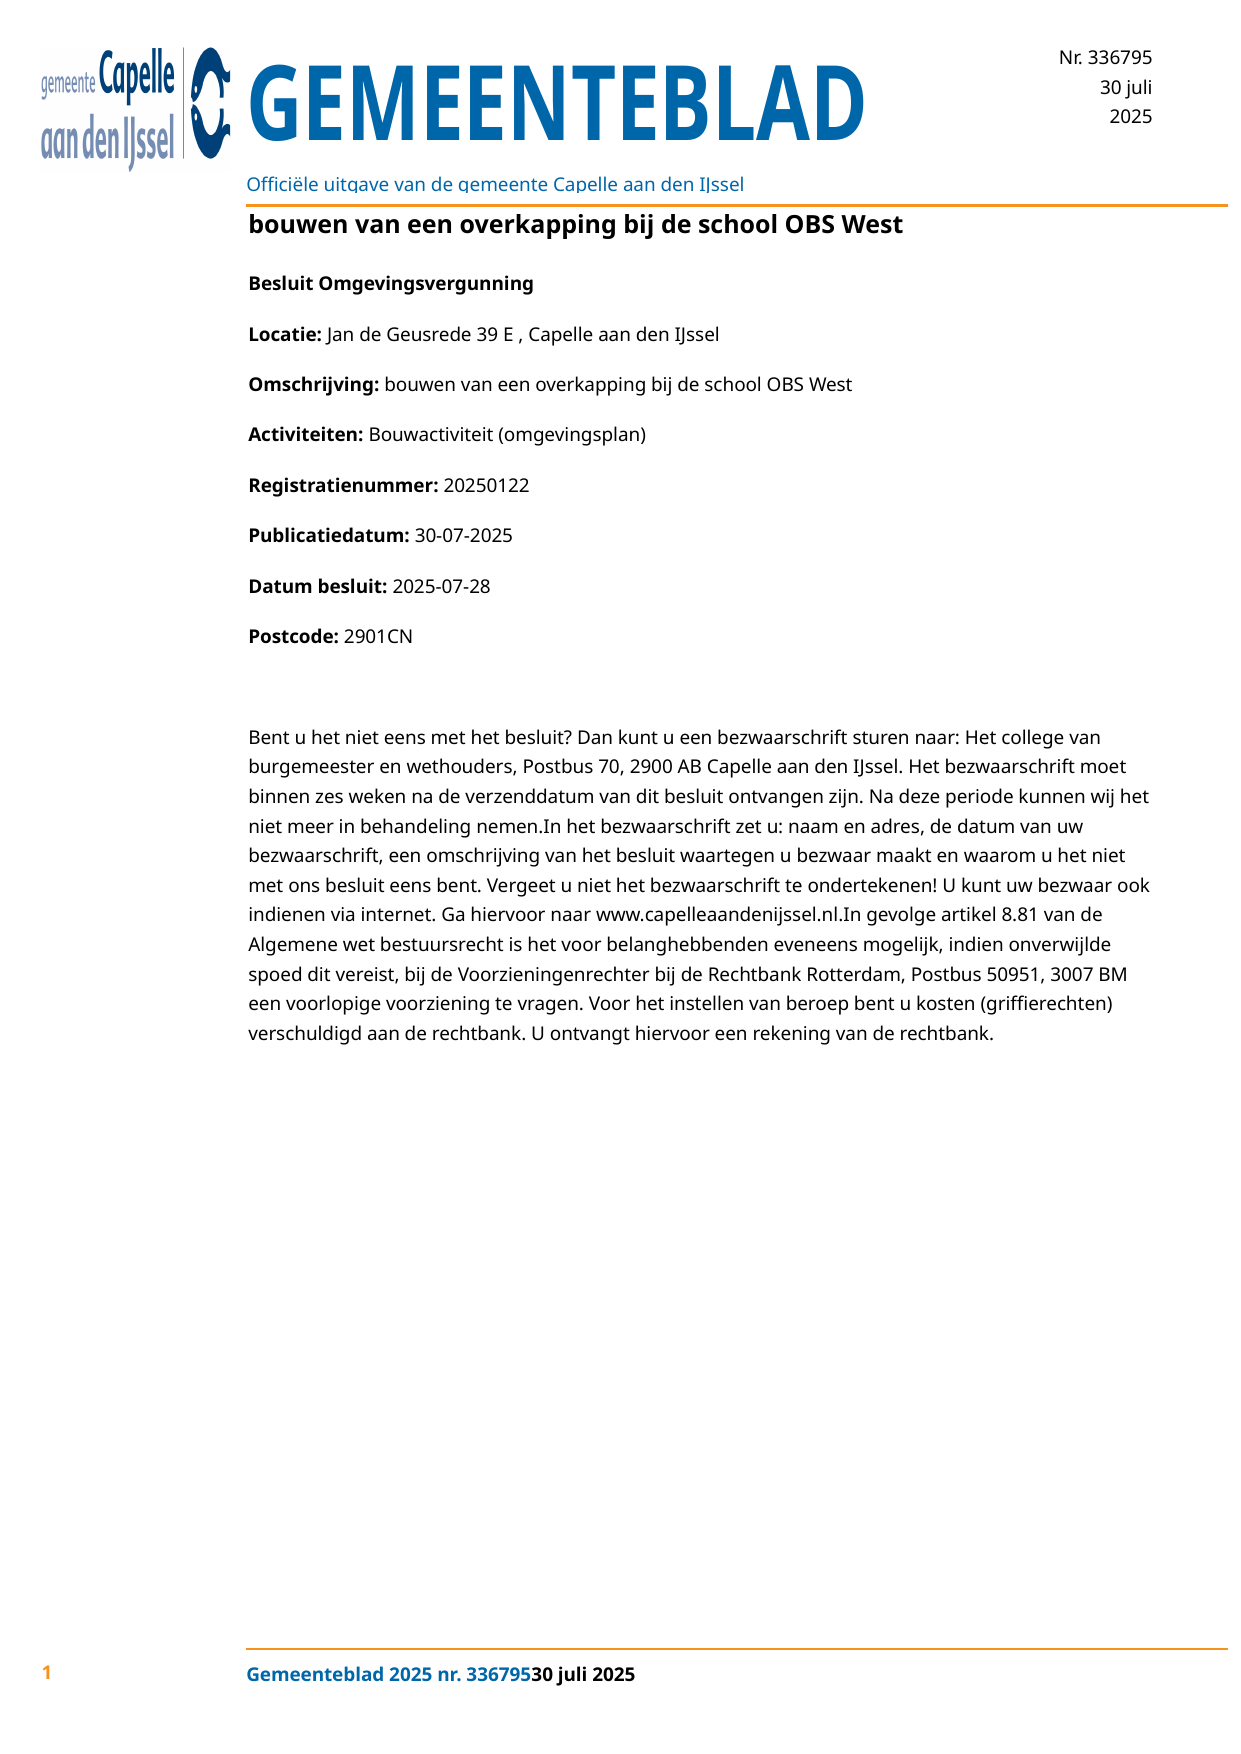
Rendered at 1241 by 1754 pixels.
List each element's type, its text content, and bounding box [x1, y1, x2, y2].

text Activiteiten: Bouwactiviteit (omgevingsplan) [248, 422, 1152, 447]
text Postcode: 2901CN [248, 623, 1152, 649]
text Registratienummer: 20250122 [248, 472, 1152, 498]
picture [41, 47, 231, 172]
text Bent u het niet eens met het besluit? Dan kunt u een bezwaarschrift sturen naar: Het college van burgemeester en wethouders, Postbus 70, 2900 AB Capelle aan den IJssel. Het bezwaarschrift moet binnen zes weken na de verzenddatum van dit besluit ontvangen zijn. Na deze periode kunnen wij het niet meer in behandeling nemen.In het bezwaarschrift zet u: naam en adres, de datum van uw bezwaarschrift, een omschrijving van het besluit waartegen u bezwaar maakt en waarom u het niet met ons besluit eens bent. Vergeet u niet het bezwaarschrift te ondertekenen! U kunt uw bezwaar ook indienen via internet. Ga hiervoor naar www.capelleaandenijssel.nl.In gevolge artikel 8.81 van de Algemene wet bestuursrecht is het voor belanghebbenden eveneens mogelijk, indien onverwijlde spoed dit vereist, bij de Voorzieningenrechter bij de Rechtbank Rotterdam, Postbus 50951, 3007 BM een voorlopige voorziening te vragen. Voor het instellen van beroep bent u kosten (griffierechten) verschuldigd aan de rechtbank. U ontvangt hiervoor een rekening van de rechtbank. [248, 724, 1152, 1046]
text Besluit Omgevingsvergunning [248, 270, 1152, 296]
text Publicatiedatum: 30-07-2025 [248, 522, 1152, 548]
text bouwen van een overkapping bij de school OBS West [248, 207, 1152, 241]
text Omschrijving: bouwen van een overkapping bij de school OBS West [248, 371, 1152, 397]
text Datum besluit: 2025-07-28 [248, 573, 1152, 598]
text Locatie: Jan de Geusrede 39 E , Capelle aan den IJssel [248, 321, 1152, 346]
